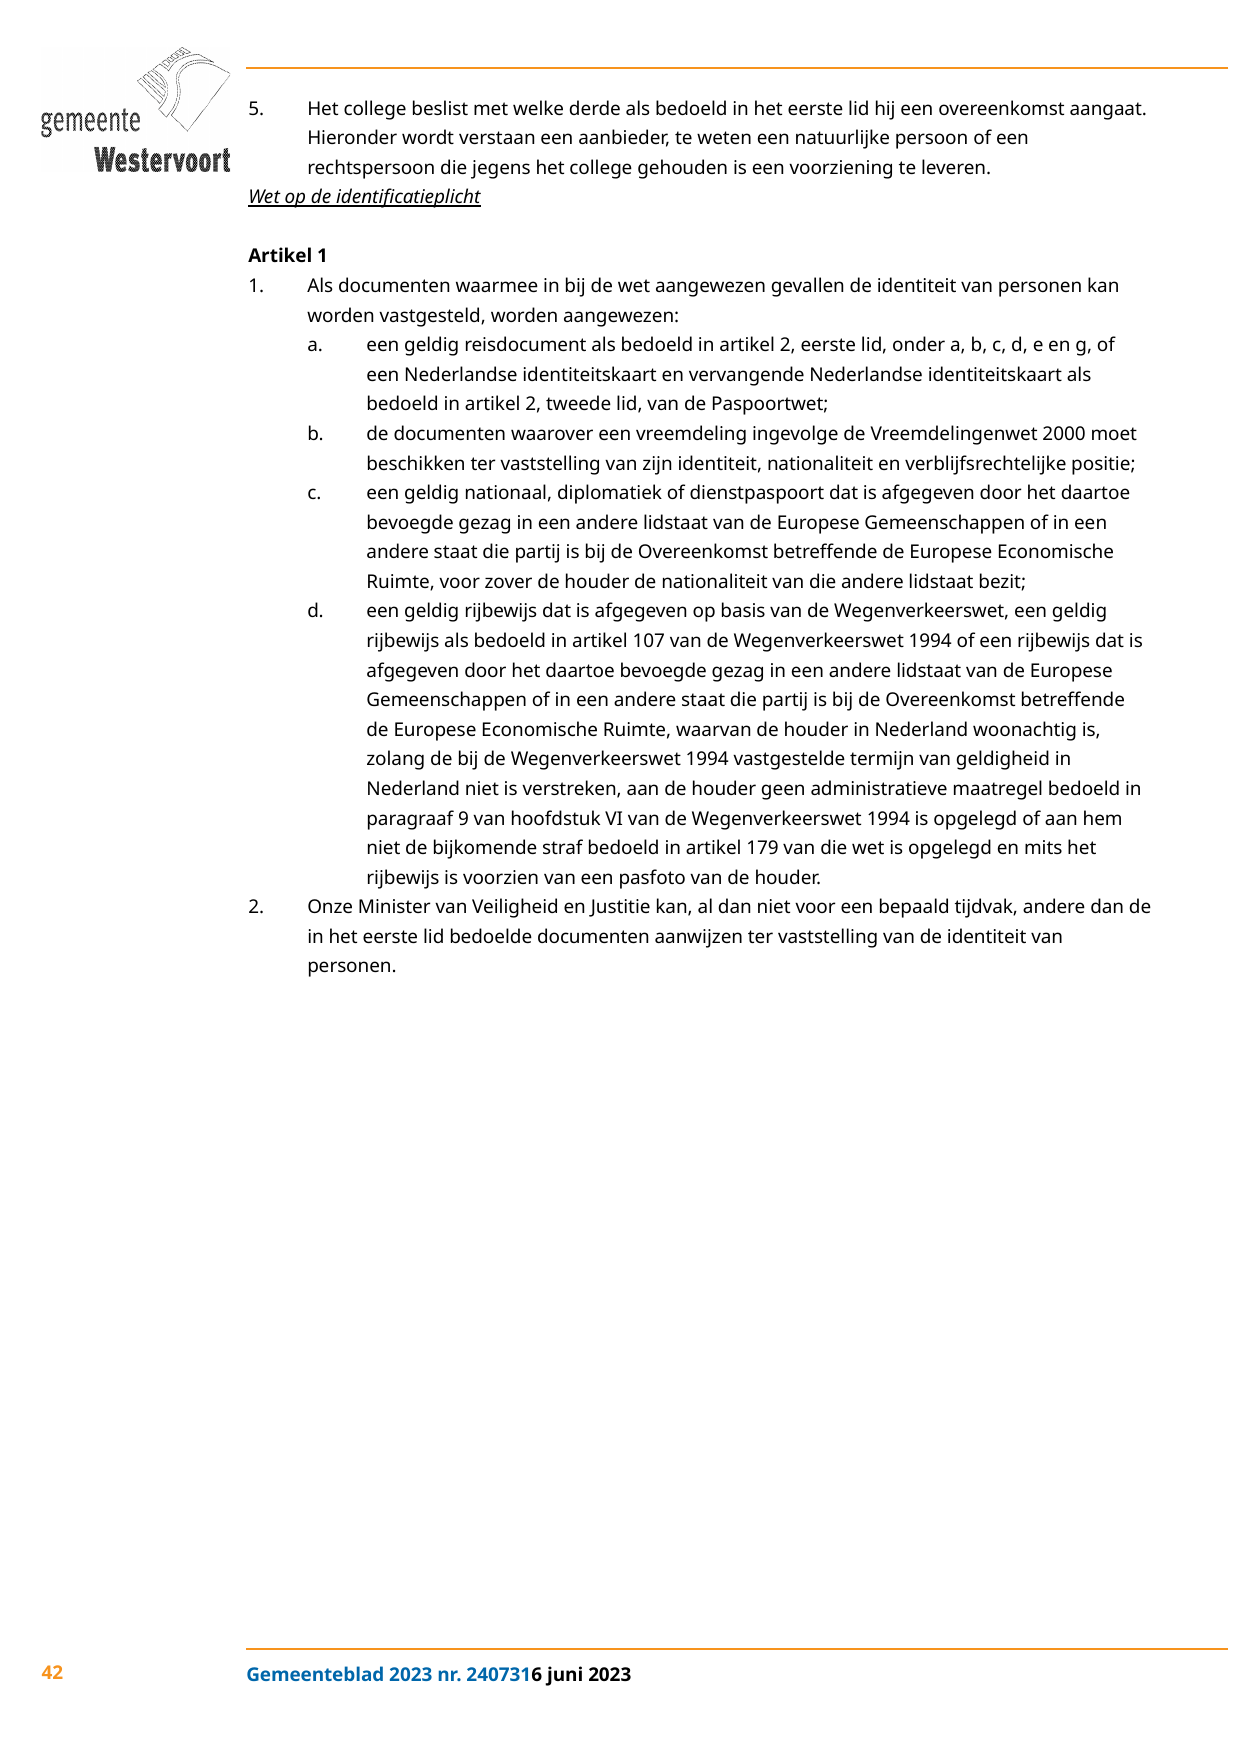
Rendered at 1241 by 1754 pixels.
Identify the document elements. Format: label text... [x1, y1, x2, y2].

list Als documenten waarmee in bij de wet aangewezen gevallen de identiteit van personen kan worden vastgesteld, worden aangewezen: [248, 272, 1152, 328]
list een geldig rijbewijs dat is afgegeven op basis van de Wegenverkeerswet, een geldig rijbewijs als bedoeld in artikel 107 van de Wegenverkeerswet 1994 of een rijbewijs dat is afgegeven door het daartoe bevoegde gezag in een andere lidstaat van de Europese Gemeenschappen of in een andere staat die partij is bij de Overeenkomst betreffende de Europese Economische Ruimte, waarvan de houder in Nederland woonachtig is, zolang de bij de Wegenverkeerswet 1994 vastgestelde termijn van geldigheid in Nederland niet is verstreken, aan de houder geen administratieve maatregel bedoeld in paragraaf 9 van hoofdstuk VI van de Wegenverkeerswet 1994 is opgelegd of aan hem niet de bijkomende straf bedoeld in artikel 179 van die wet is opgelegd en mits het rijbewijs is voorzien van een pasfoto van de houder. [307, 598, 1152, 890]
list een geldig reisdocument als bedoeld in artikel 2, eerste lid, onder a, b, c, d, e en g, of een Nederlandse identiteitskaart en vervangende Nederlandse identiteitskaart als bedoeld in artikel 2, tweede lid, van de Paspoortwet; [307, 331, 1152, 416]
text Wet op de identificatieplicht [248, 183, 1152, 209]
picture [41, 47, 231, 172]
list Het college beslist met welke derde als bedoeld in het eerste lid hij een overeenkomst aangaat. Hieronder wordt verstaan een aanbieder, te weten een natuurlijke persoon of een rechtspersoon die jegens het college gehouden is een voorziening te leveren. [248, 95, 1152, 180]
list Onze Minister van Veiligheid en Justitie kan, al dan niet voor een bepaald tijdvak, andere dan de in het eerste lid bedoelde documenten aanwijzen ter vaststelling van de identiteit van personen. [248, 893, 1152, 978]
list de documenten waarover een vreemdeling ingevolge de Vreemdelingenwet 2000 moet beschikken ter vaststelling van zijn identiteit, nationaliteit en verblijfsrechtelijke positie; [307, 420, 1152, 476]
list een geldig nationaal, diplomatiek of dienstpaspoort dat is afgegeven door het daartoe bevoegde gezag in een andere lidstaat van de Europese Gemeenschappen of in een andere staat die partij is bij de Overeenkomst betreffende de Europese Economische Ruimte, voor zover de houder de nationaliteit van die andere lidstaat bezit; [307, 479, 1152, 594]
text Artikel 1 [248, 243, 1152, 268]
